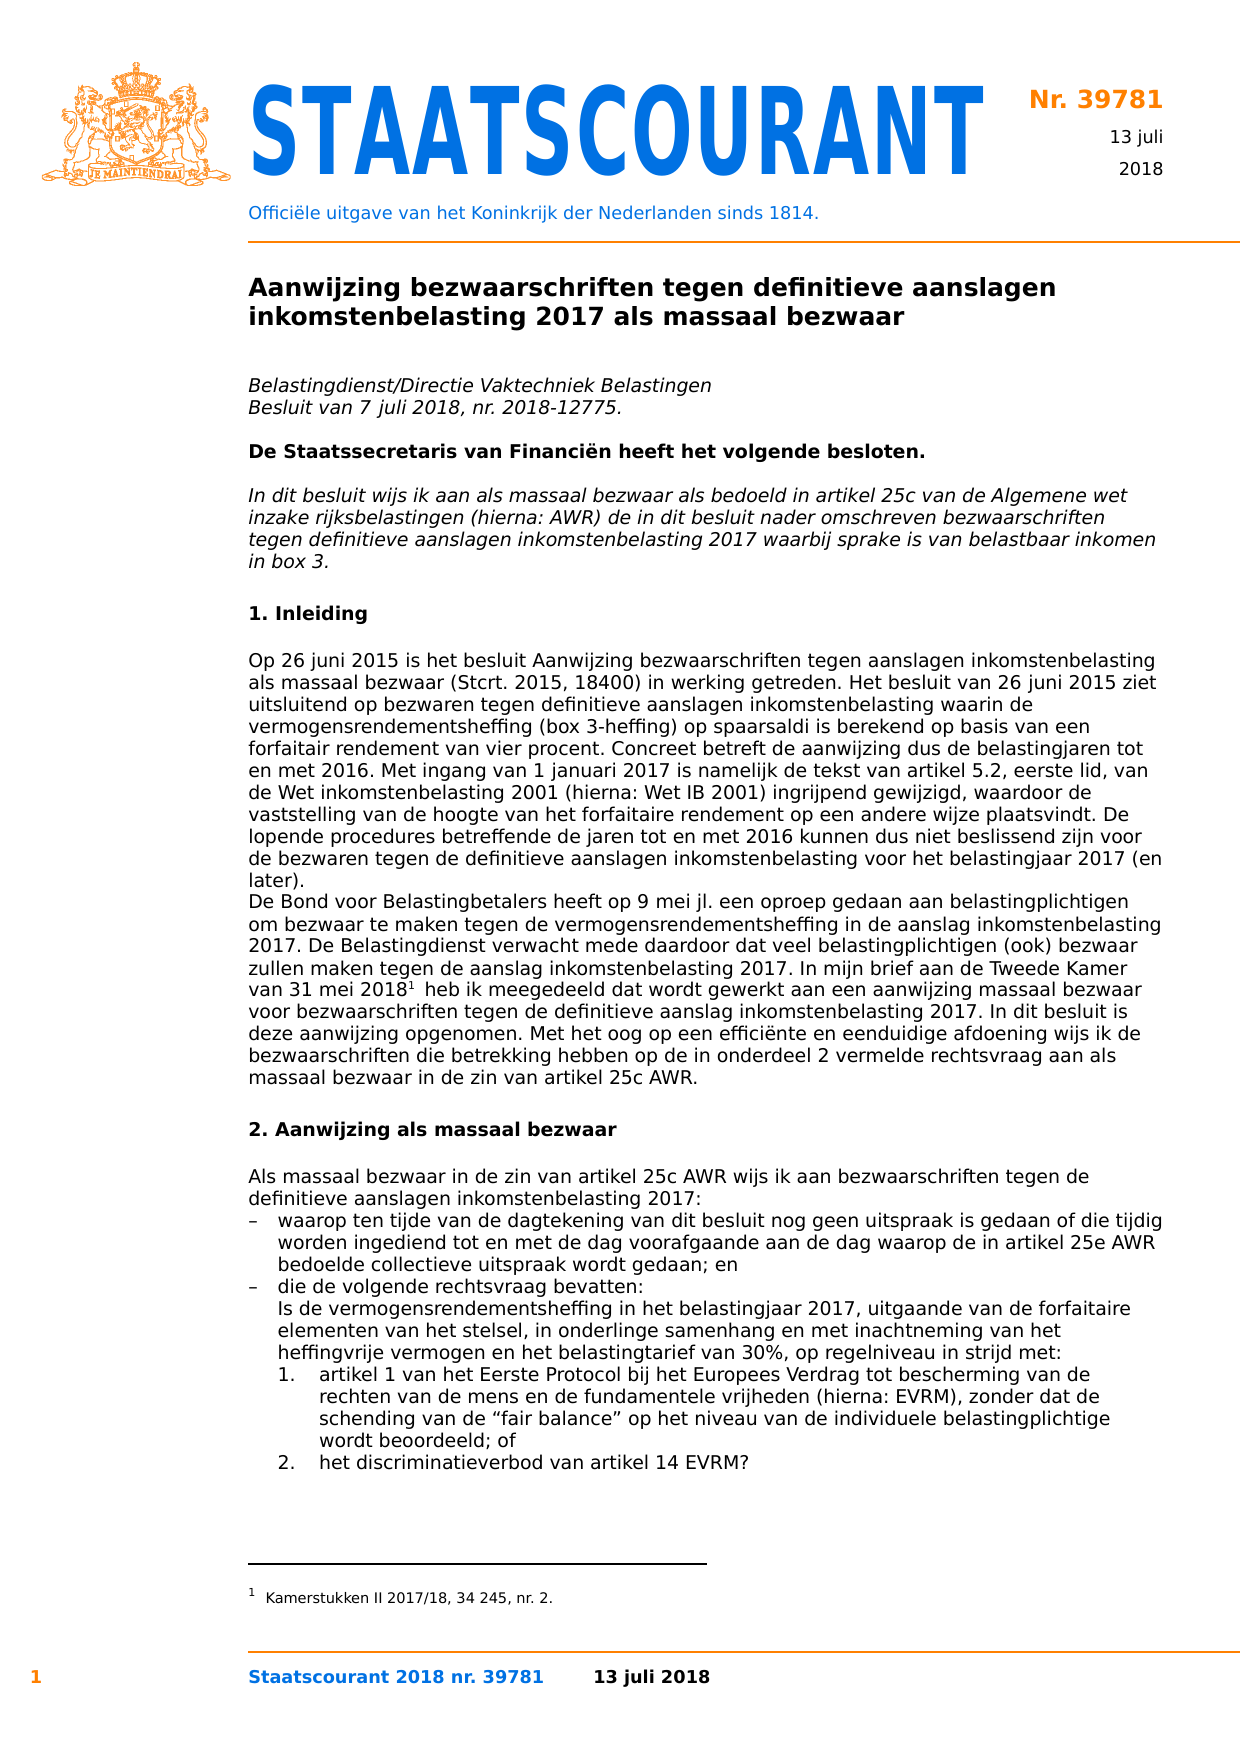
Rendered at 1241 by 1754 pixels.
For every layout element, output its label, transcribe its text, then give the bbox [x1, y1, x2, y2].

text 1. artikel 1 van het Eerste Protocol bij het Europees Verdrag tot bescherming van de rechten van de mens en de fundamentele vrijheden (hierna: EVRM), zonder dat de schending van de “fair balance” op het niveau van de individuele belastingplichtige wordt beoordeeld; of [277, 1364, 1163, 1452]
text De Staatssecretaris van Financiën heeft het volgende besloten. [248, 441, 1163, 463]
text In dit besluit wijs ik aan als massaal bezwaar als bedoeld in artikel 25c van de Algemene wet inzake rijksbelastingen (hierna: AWR) de in dit besluit nader omschreven bezwaarschriften tegen definitieve aanslagen inkomstenbelasting 2017 waarbij sprake is van belastbaar inkomen in box 3. [248, 485, 1163, 573]
table_cell 2018 [998, 153, 1240, 203]
subtitle 2. Aanwijzing als massaal bezwaar [248, 1119, 1163, 1141]
text 2. het discriminatieverbod van artikel 14 EVRM? [277, 1452, 1163, 1474]
text Besluit van 7 juli 2018, nr. 2018-12775. [248, 397, 1163, 419]
subtitle Aanwijzing bezwaarschriften tegen definitieve aanslagen inkomstenbelasting 2017 als massaal bezwaar [248, 273, 1163, 331]
text Kamerstukken II 2017/18, 34 245, nr. 2. [248, 1586, 1163, 1608]
table_header STAATSCOURANT [248, 62, 998, 203]
table_header Nr. 39781 [998, 62, 1240, 121]
table_cell 13 juli [998, 121, 1240, 153]
text Op 26 juni 2015 is het besluit Aanwijzing bezwaarschriften tegen aanslagen inkomstenbelasting als massaal bezwaar (Stcrt. 2015, 18400) in werking getreden. Het besluit van 26 juni 2015 ziet uitsluitend op bezwaren tegen definitieve aanslagen inkomstenbelasting waarin de vermogensrendementsheffing (box 3-heffing) op spaarsaldi is berekend op basis van een forfaitair rendement van vier procent. Concreet betreft de aanwijzing dus de belastingjaren tot en met 2016. Met ingang van 1 januari 2017 is namelijk de tekst van artikel 5.2, eerste lid, van de Wet inkomstenbelasting 2001 (hierna: Wet IB 2001) ingrijpend gewijzigd, waardoor de vaststelling van de hoogte van het forfaitaire rendement op een andere wijze plaatsvindt. De lopende procedures betreffende de jaren tot en met 2016 kunnen dus niet beslissend zijn voor de bezwaren tegen de definitieve aanslagen inkomstenbelasting voor het belastingjaar 2017 (en later). [248, 650, 1163, 891]
text – waarop ten tijde van de dagtekening van dit besluit nog geen uitspraak is gedaan of die tijdig worden ingediend tot en met de dag voorafgaande aan de dag waarop de in artikel 25e AWR bedoelde collectieve uitspraak wordt gedaan; en [248, 1210, 1163, 1276]
text Belastingdienst/Directie Vaktechniek Belastingen [248, 375, 1163, 397]
text – die de volgende rechtsvraag bevatten: [248, 1276, 1163, 1298]
table_header [25, 62, 248, 241]
subtitle 1. Inleiding [248, 603, 1163, 625]
table_cell Officiële uitgave van het Koninkrijk der Nederlanden sinds 1814. [248, 203, 1240, 241]
picture [41, 62, 231, 186]
text De Bond voor Belastingbetalers heeft op 9 mei jl. een oproep gedaan aan belastingplichtigen om bezwaar te maken tegen de vermogensrendementsheffing in de aanslag inkomstenbelasting 2017. De Belastingdienst verwacht mede daardoor dat veel belastingplichtigen (ook) bezwaar zullen maken tegen de aanslag inkomstenbelasting 2017. In mijn brief aan de Tweede Kamer van 31 mei 2018 heb ik meegedeeld dat wordt gewerkt aan een aanwijzing massaal bezwaar voor bezwaarschriften tegen de definitieve aanslag inkomstenbelasting 2017. In dit besluit is deze aanwijzing opgenomen. Met het oog op een efficiënte en eenduidige afdoening wijs ik de bezwaarschriften die betrekking hebben op de in onderdeel 2 vermelde rechtsvraag aan als massaal bezwaar in de zin van artikel 25c AWR. [248, 891, 1163, 1089]
text Is de vermogensrendementsheffing in het belastingjaar 2017, uitgaande van de forfaitaire elementen van het stelsel, in onderlinge samenhang en met inachtneming van het heffingvrije vermogen en het belastingtarief van 30%, op regelniveau in strijd met: [277, 1298, 1163, 1364]
text Als massaal bezwaar in de zin van artikel 25c AWR wijs ik aan bezwaarschriften tegen de definitieve aanslagen inkomstenbelasting 2017: [248, 1166, 1163, 1210]
